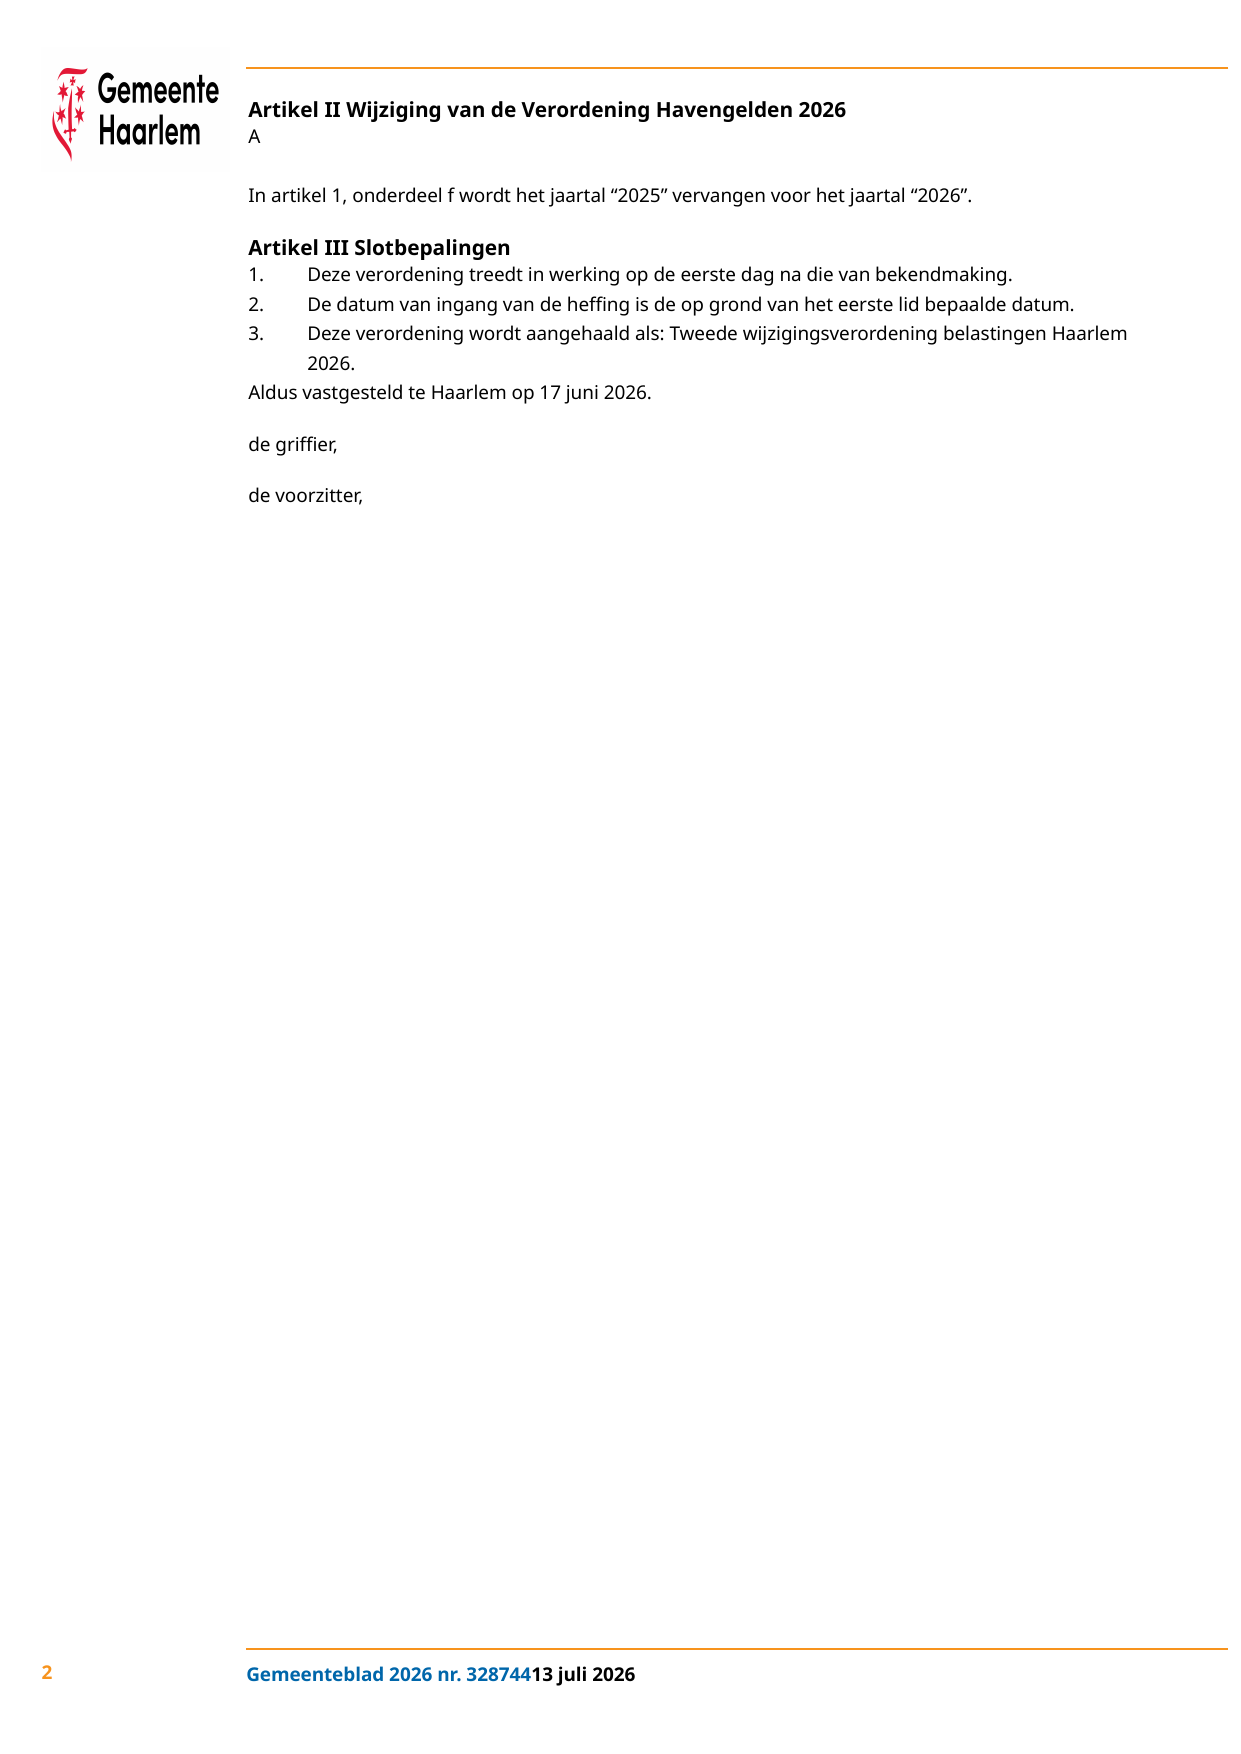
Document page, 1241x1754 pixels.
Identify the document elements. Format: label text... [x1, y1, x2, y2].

text Artikel II Wijziging van de Verordening Havengelden 2026 [248, 95, 1152, 123]
text Artikel III Slotbepalingen [248, 233, 1152, 261]
list De datum van ingang van de heffing is de op grond van het eerste lid bepaalde datum. [248, 291, 1152, 317]
text de griffier, [248, 431, 1152, 457]
list Deze verordening treedt in werking op de eerste dag na die van bekendmaking. [248, 261, 1152, 287]
text A [248, 123, 1152, 149]
list Deze verordening wordt aangehaald als: Tweede wijzigingsverordening belastingen Haarlem 2026. [248, 320, 1152, 376]
picture [41, 47, 231, 172]
text Aldus vastgesteld te Haarlem op 17 juni 2026. [248, 379, 1152, 405]
text de voorzitter, [248, 482, 1152, 508]
text In artikel 1, onderdeel f wordt het jaartal “2025” vervangen voor het jaartal “2026”. [248, 182, 1152, 208]
